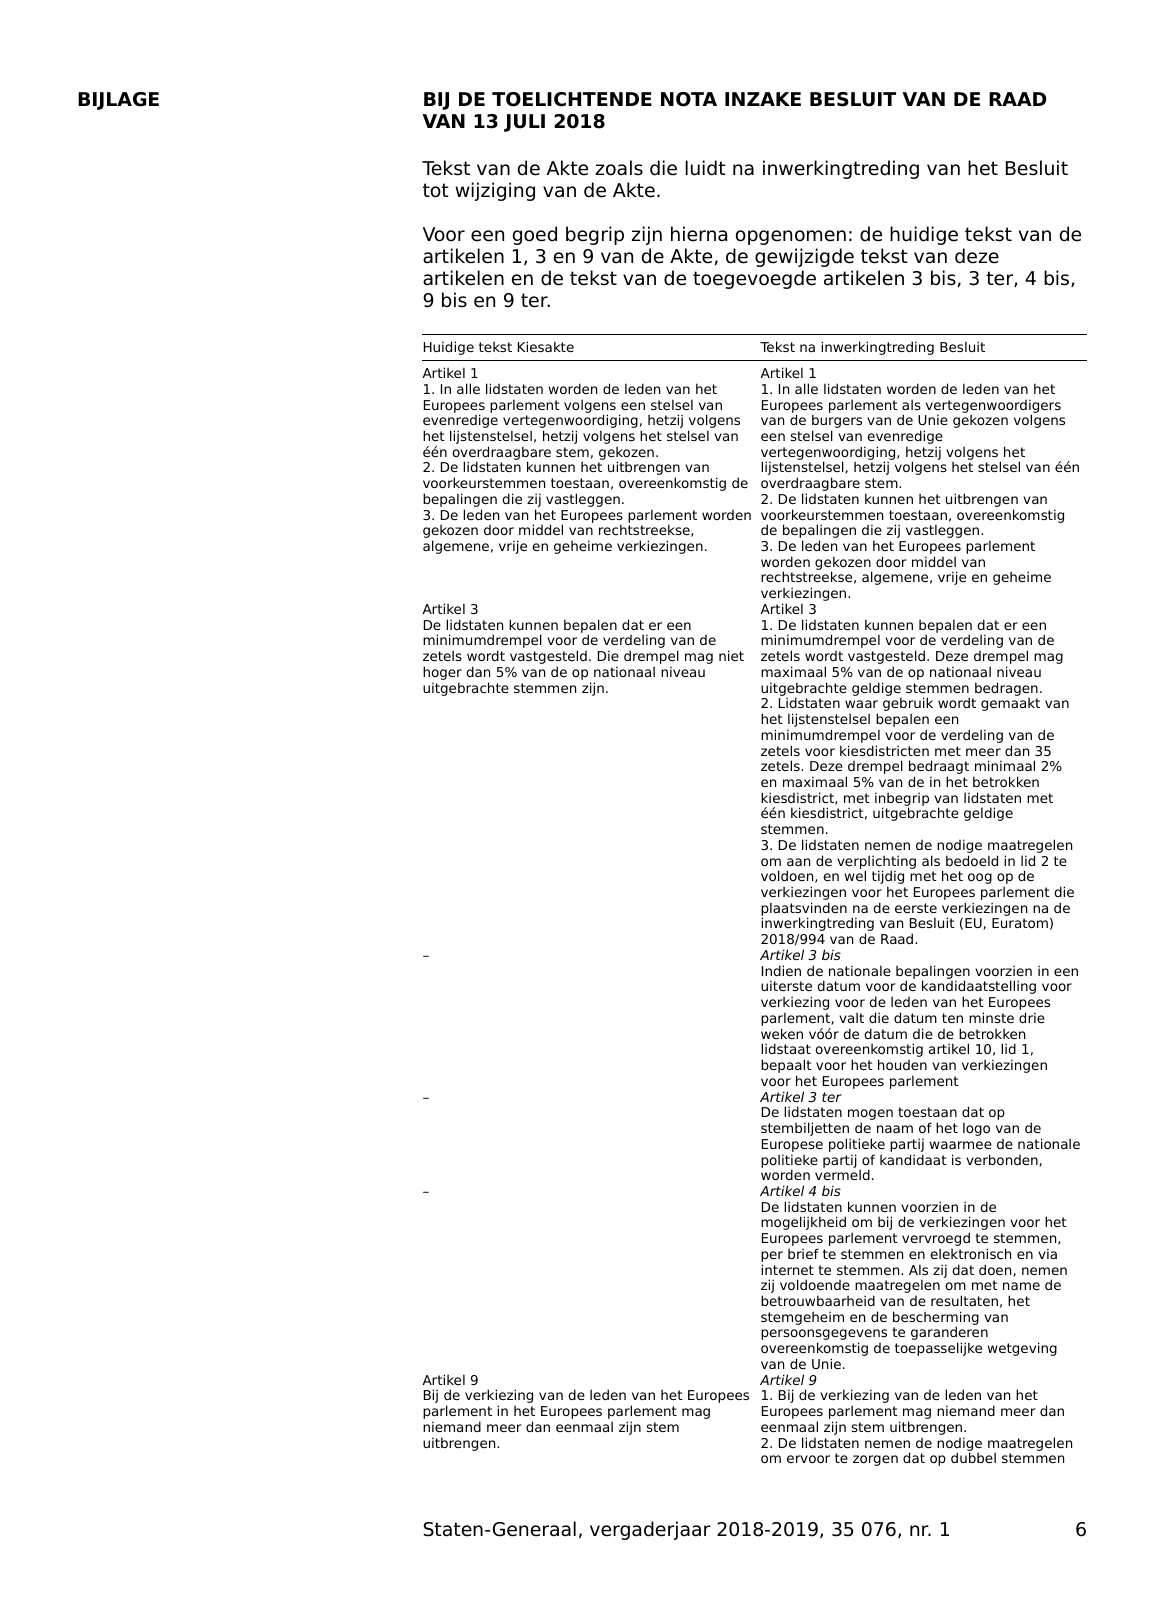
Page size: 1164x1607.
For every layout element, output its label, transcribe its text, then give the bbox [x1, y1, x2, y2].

table_cell Artikel 1 1. In alle lidstaten worden de leden van het Europees parlement volgens een stelsel van evenredige vertegenwoordiging, hetzij volgens het lijstenstelsel, hetzij volgens het stelsel van één overdraagbare stem, gekozen. 2. De lidstaten kunnen het uitbrengen van voorkeurstemmen toestaan, overeenkomstig de bepalingen die zij vastleggen. 3. De leden van het Europees parlement worden gekozen door middel van rechtstreekse, algemene, vrije en geheime verkiezingen. [422, 361, 754, 602]
table_cell Artikel 3 De lidstaten kunnen bepalen dat er een minimumdrempel voor de verdeling van de zetels wordt vastgesteld. Die drempel mag niet hoger dan 5% van de op nationaal niveau uitgebrachte stemmen zijn. [422, 602, 754, 948]
table_cell Artikel 3 ter De lidstaten mogen toestaan dat op stembiljetten de naam of het logo van de Europese politieke partij waarmee de nationale politieke partij of kandidaat is verbonden, worden vermeld. [754, 1089, 1087, 1184]
table_cell Artikel 3 bis Indien de nationale bepalingen voorzien in een uiterste datum voor de kandidaatstelling voor verkiezing voor de leden van het Europees parlement, valt die datum ten minste drie weken vóór de datum die de betrokken lidstaat overeenkomstig artikel 10, lid 1, bepaalt voor het houden van verkiezingen voor het Europees parlement [754, 948, 1087, 1089]
text Voor een goed begrip zijn hierna opgenomen: de huidige tekst van de artikelen 1, 3 en 9 van de Akte, de gewijzigde tekst van deze artikelen en de tekst van de toegevoegde artikelen 3 bis, 3 ter, 4 bis, 9 bis en 9 ter. [422, 224, 1087, 312]
table_cell Artikel 9 Bij de verkiezing van de leden van het Europees parlement in het Europees parlement mag niemand meer dan eenmaal zijn stem uitbrengen. [422, 1373, 754, 1467]
table_cell Artikel 4 bis De lidstaten kunnen voorzien in de mogelijkheid om bij de verkiezingen voor het Europees parlement vervroegd te stemmen, per brief te stemmen en elektronisch en via internet te stemmen. Als zij dat doen, nemen zij voldoende maatregelen om met name de betrouwbaarheid van de resultaten, het stemgeheim en de bescherming van persoonsgegevens te garanderen overeenkomstig de toepasselijke wetgeving van de Unie. [754, 1184, 1087, 1372]
text Tekst van de Akte zoals die luidt na inwerkingtreding van het Besluit tot wijziging van de Akte. [422, 158, 1087, 202]
table_header Huidige tekst Kiesakte [422, 335, 754, 360]
table_cell Artikel 1 1. In alle lidstaten worden de leden van het Europees parlement als vertegenwoordigers van de burgers van de Unie gekozen volgens een stelsel van evenredige vertegenwoordiging, hetzij volgens het lijstenstelsel, hetzij volgens het stelsel van één overdraagbare stem. 2. De lidstaten kunnen het uitbrengen van voorkeurstemmen toestaan, overeenkomstig de bepalingen die zij vastleggen. 3. De leden van het Europees parlement worden gekozen door middel van rechtstreekse, algemene, vrije en geheime verkiezingen. [754, 361, 1087, 602]
table_header Tekst na inwerkingtreding Besluit [754, 335, 1087, 360]
table_cell – [422, 948, 754, 1089]
subtitle BIJLAGE BIJ DE TOELICHTENDE NOTA INZAKE BESLUIT VAN DE RAAD VAN 13 JULI 2018 [77, 89, 1087, 133]
table_cell – [422, 1089, 754, 1184]
table_cell Artikel 9 1. Bij de verkiezing van de leden van het Europees parlement mag niemand meer dan eenmaal zijn stem uitbrengen. 2. De lidstaten nemen de nodige maatregelen om ervoor te zorgen dat op dubbel stemmen [754, 1373, 1087, 1467]
table_cell – [422, 1184, 754, 1372]
table_cell Artikel 3 1. De lidstaten kunnen bepalen dat er een minimumdrempel voor de verdeling van de zetels wordt vastgesteld. Deze drempel mag maximaal 5% van de op nationaal niveau uitgebrachte geldige stemmen bedragen. 2. Lidstaten waar gebruik wordt gemaakt van het lijstenstelsel bepalen een minimumdrempel voor de verdeling van de zetels voor kiesdistricten met meer dan 35 zetels. Deze drempel bedraagt minimaal 2% en maximaal 5% van de in het betrokken kiesdistrict, met inbegrip van lidstaten met één kiesdistrict, uitgebrachte geldige stemmen. 3. De lidstaten nemen de nodige maatregelen om aan de verplichting als bedoeld in lid 2 te voldoen, en wel tijdig met het oog op de verkiezingen voor het Europees parlement die plaatsvinden na de eerste verkiezingen na de inwerkingtreding van Besluit (EU, Euratom) 2018/994 van de Raad. [754, 602, 1087, 948]
